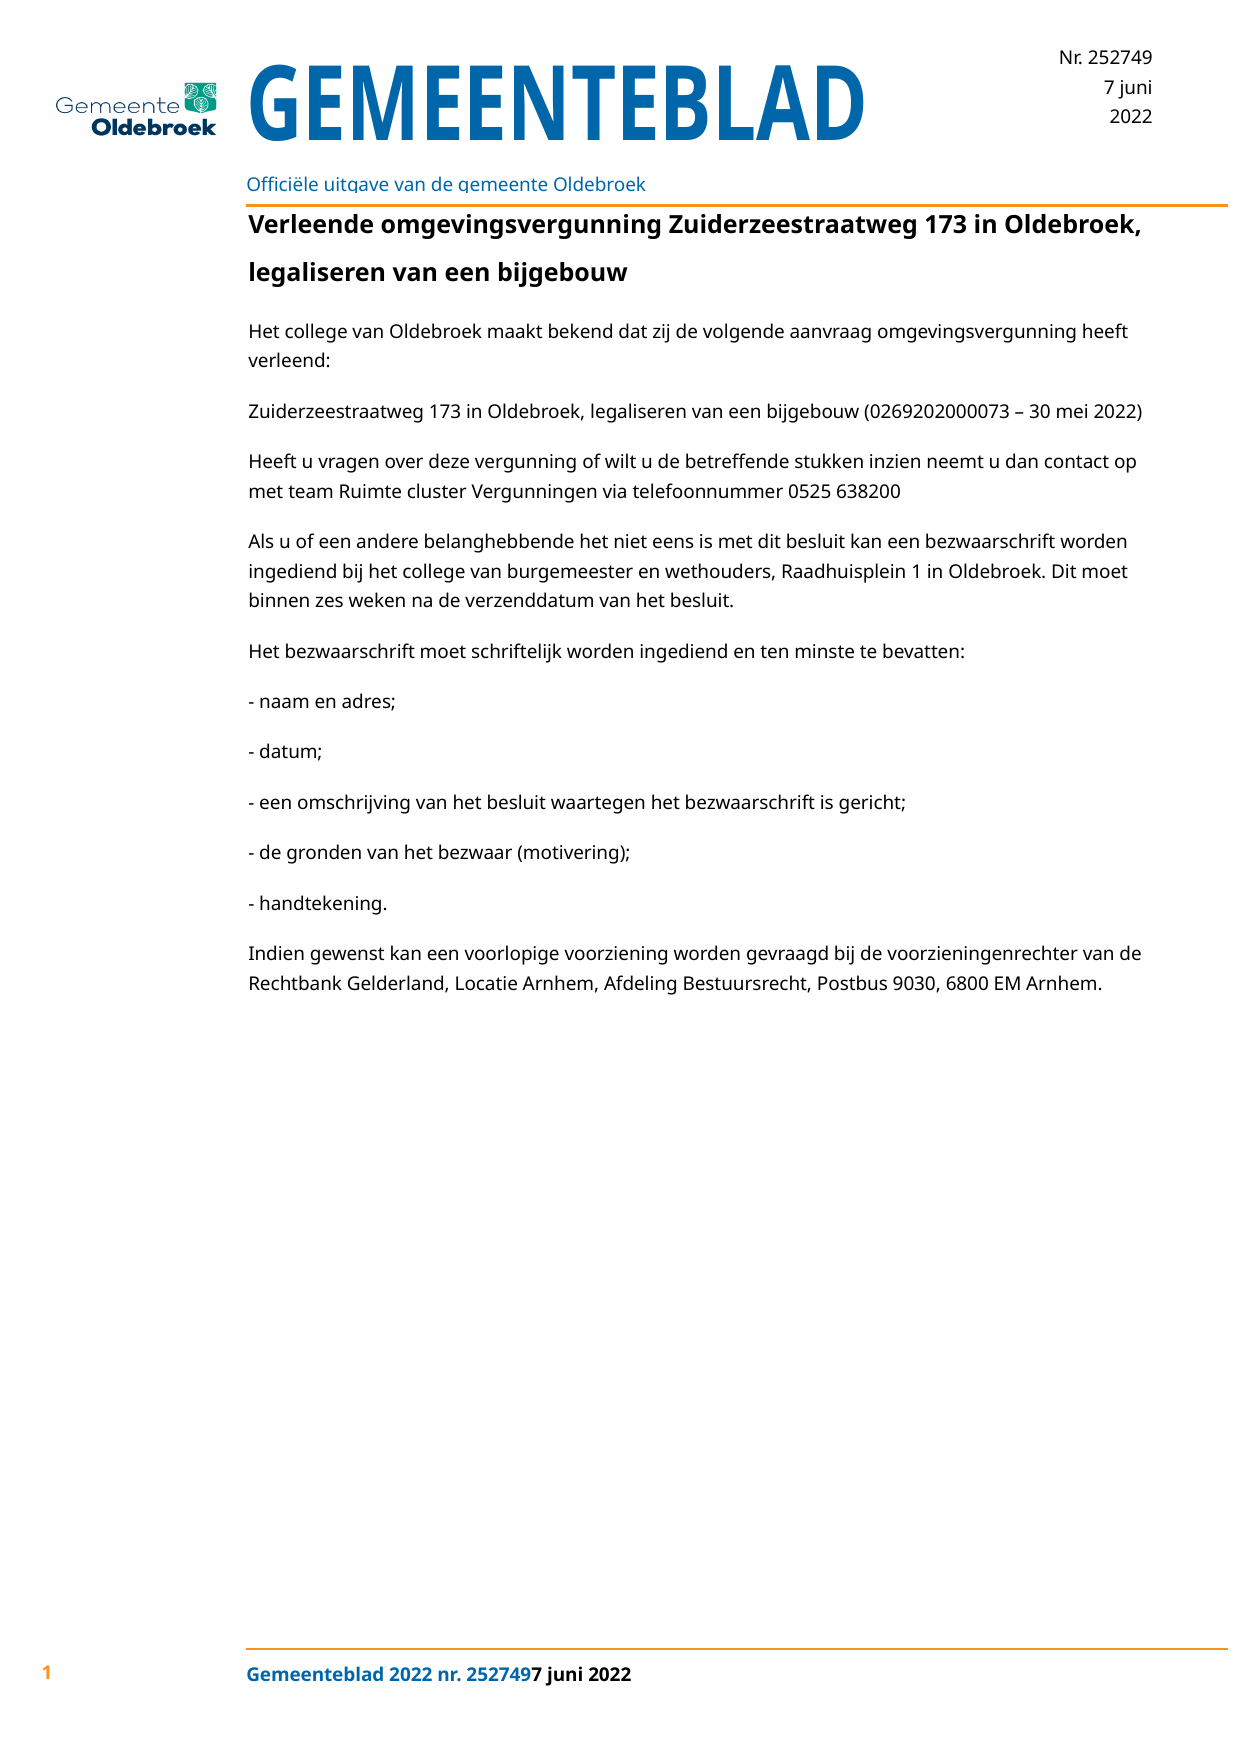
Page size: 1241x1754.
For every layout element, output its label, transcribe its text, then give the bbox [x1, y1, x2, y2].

text - de gronden van het bezwaar (motivering); [248, 839, 1152, 865]
text - naam en adres; [248, 688, 1152, 714]
text Verleende omgevingsvergunning Zuiderzeestraatweg 173 in Oldebroek, legaliseren van een bijgebouw [248, 207, 1152, 288]
text Het bezwaarschrift moet schriftelijk worden ingediend en ten minste te bevatten: [248, 638, 1152, 664]
text Het college van Oldebroek maakt bekend dat zij de volgende aanvraag omgevingsvergunning heeft verleend: [248, 318, 1152, 373]
text Als u of een andere belanghebbende het niet eens is met dit besluit kan een bezwaarschrift worden ingediend bij het college van burgemeester en wethouders, Raadhuisplein 1 in Oldebroek. Dit moet binnen zes weken na de verzenddatum van het besluit. [248, 528, 1152, 613]
text - datum; [248, 739, 1152, 764]
text Zuiderzeestraatweg 173 in Oldebroek, legaliseren van een bijgebouw (0269202000073 – 30 mei 2022) [248, 398, 1152, 424]
text - een omschrijving van het besluit waartegen het bezwaarschrift is gericht; [248, 789, 1152, 815]
text Heeft u vragen over deze vergunning of wilt u de betreffende stukken inzien neemt u dan contact op met team Ruimte cluster Vergunningen via telefoonnummer 0525 638200 [248, 448, 1152, 504]
text Indien gewenst kan een voorlopige voorziening worden gevraagd bij de voorzieningenrechter van de Rechtbank Gelderland, Locatie Arnhem, Afdeling Bestuursrecht, Postbus 9030, 6800 EM Arnhem. [248, 940, 1152, 996]
picture [41, 47, 231, 172]
text - handtekening. [248, 890, 1152, 916]
